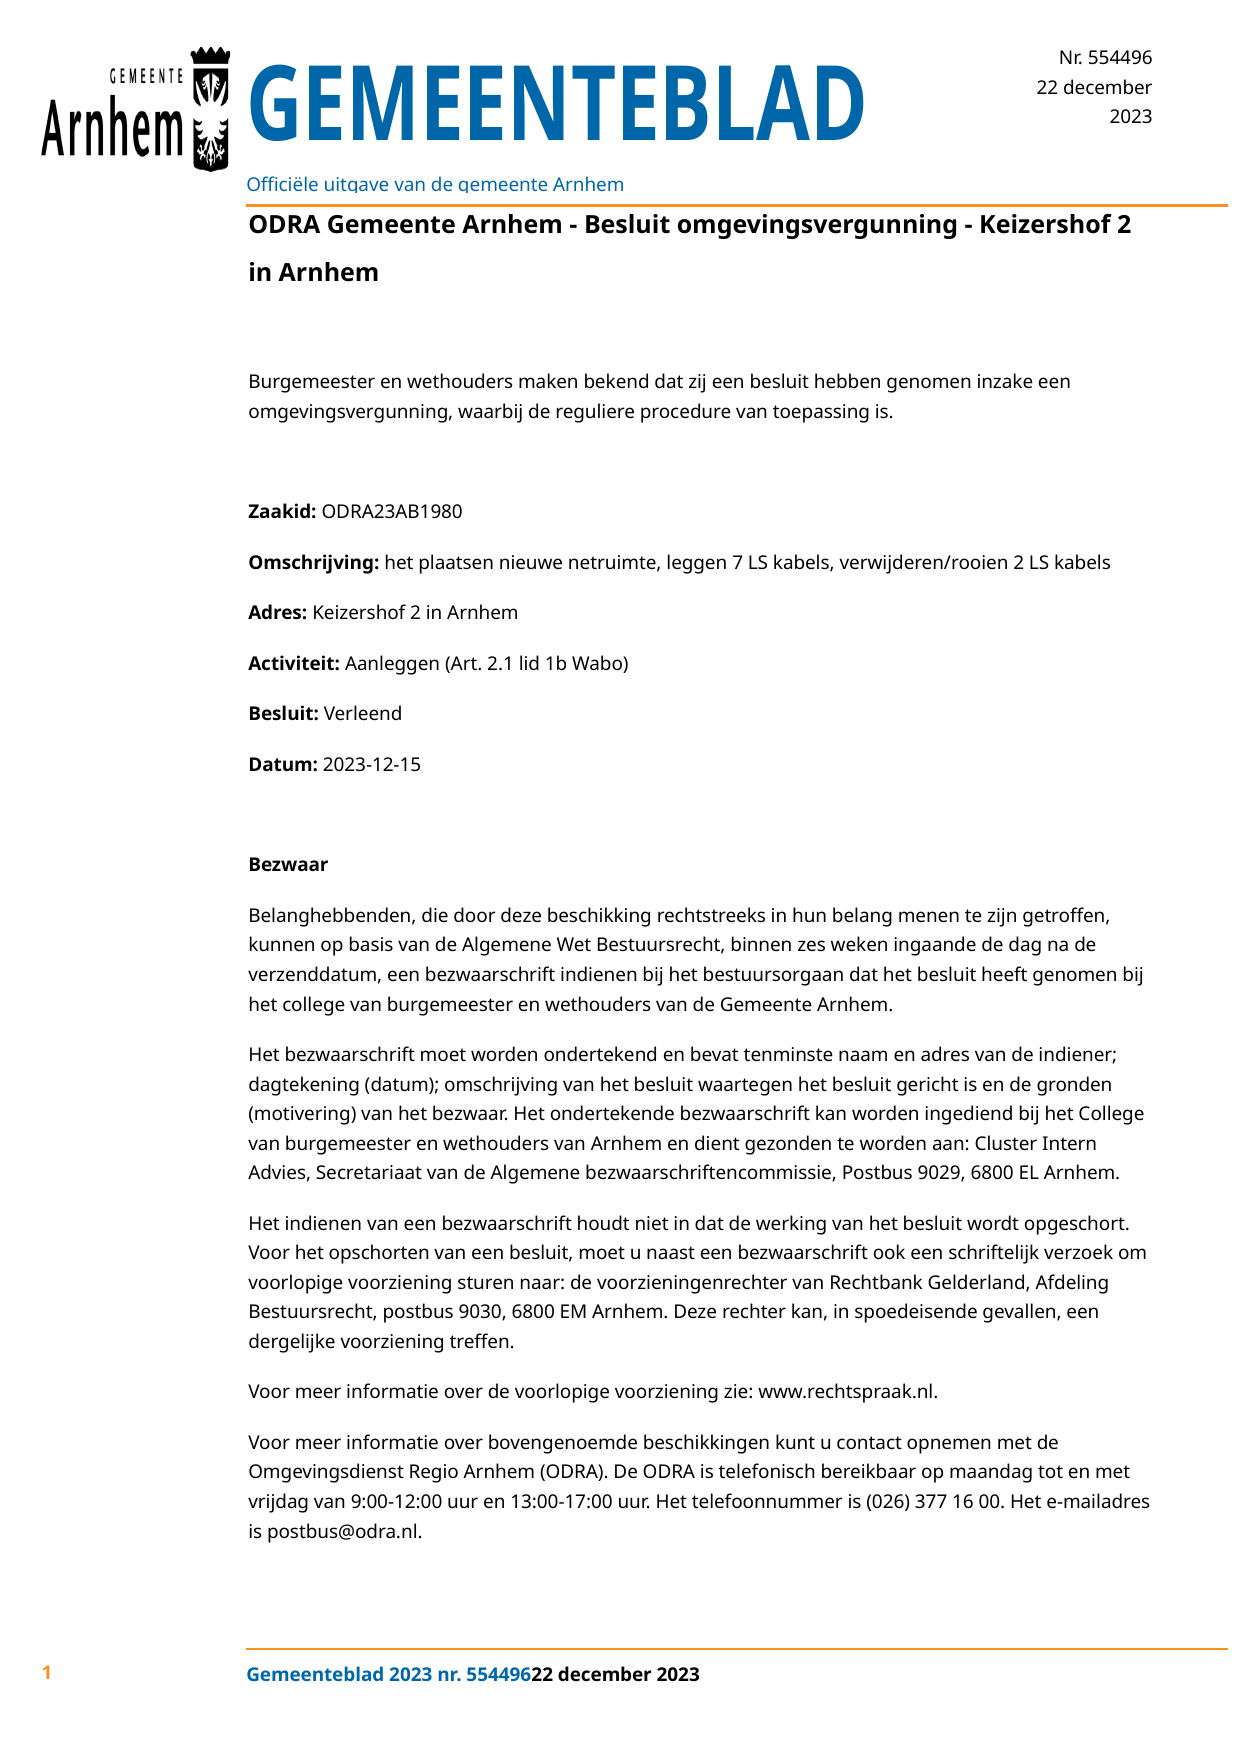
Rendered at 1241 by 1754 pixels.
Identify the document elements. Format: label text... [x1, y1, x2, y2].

text Het bezwaarschrift moet worden ondertekend en bevat tenminste naam en adres van de indiener; dagtekening (datum); omschrijving van het besluit waartegen het besluit gericht is en de gronden (motivering) van het bezwaar. Het ondertekende bezwaarschrift kan worden ingediend bij het College van burgemeester en wethouders van Arnhem en dient gezonden te worden aan: Cluster Intern Advies, Secretariaat van de Algemene bezwaarschriftencommissie, Postbus 9029, 6800 EL Arnhem. [248, 1041, 1152, 1185]
text Activiteit: Aanleggen (Art. 2.1 lid 1b Wabo) [248, 650, 1152, 676]
text Voor meer informatie over bovengenoemde beschikkingen kunt u contact opnemen met de Omgevingsdienst Regio Arnhem (ODRA). De ODRA is telefonisch bereikbaar op maandag tot en met vrijdag van 9:00-12:00 uur en 13:00-17:00 uur. Het telefoonnummer is (026) 377 16 00. Het e-mailadres is postbus@odra.nl. [248, 1429, 1152, 1544]
text Besluit: Verleend [248, 700, 1152, 726]
text ODRA Gemeente Arnhem - Besluit omgevingsvergunning - Keizershof 2 in Arnhem [248, 207, 1152, 288]
text Omschrijving: het plaatsen nieuwe netruimte, leggen 7 LS kabels, verwijderen/rooien 2 LS kabels [248, 549, 1152, 575]
text Adres: Keizershof 2 in Arnhem [248, 599, 1152, 625]
text Het indienen van een bezwaarschrift houdt niet in dat de werking van het besluit wordt opgeschort. Voor het opschorten van een besluit, moet u naast een bezwaarschrift ook een schriftelijk verzoek om voorlopige voorziening sturen naar: de voorzieningenrechter van Rechtbank Gelderland, Afdeling Bestuursrecht, postbus 9030, 6800 EM Arnhem. Deze rechter kan, in spoedeisende gevallen, een dergelijke voorziening treffen. [248, 1210, 1152, 1354]
picture [41, 47, 231, 172]
text Bezwaar [248, 852, 1152, 877]
text Belanghebbenden, die door deze beschikking rechtstreeks in hun belang menen te zijn getroffen, kunnen op basis van de Algemene Wet Bestuursrecht, binnen zes weken ingaande de dag na de verzenddatum, een bezwaarschrift indienen bij het bestuursorgaan dat het besluit heeft genomen bij het college van burgemeester en wethouders van de Gemeente Arnhem. [248, 902, 1152, 1017]
text Burgemeester en wethouders maken bekend dat zij een besluit hebben genomen inzake een omgevingsvergunning, waarbij de reguliere procedure van toepassing is. [248, 368, 1152, 424]
text Voor meer informatie over de voorlopige voorziening zie: www.rechtspraak.nl. [248, 1379, 1152, 1404]
text Zaakid: ODRA23AB1980 [248, 499, 1152, 524]
text Datum: 2023-12-15 [248, 751, 1152, 777]
